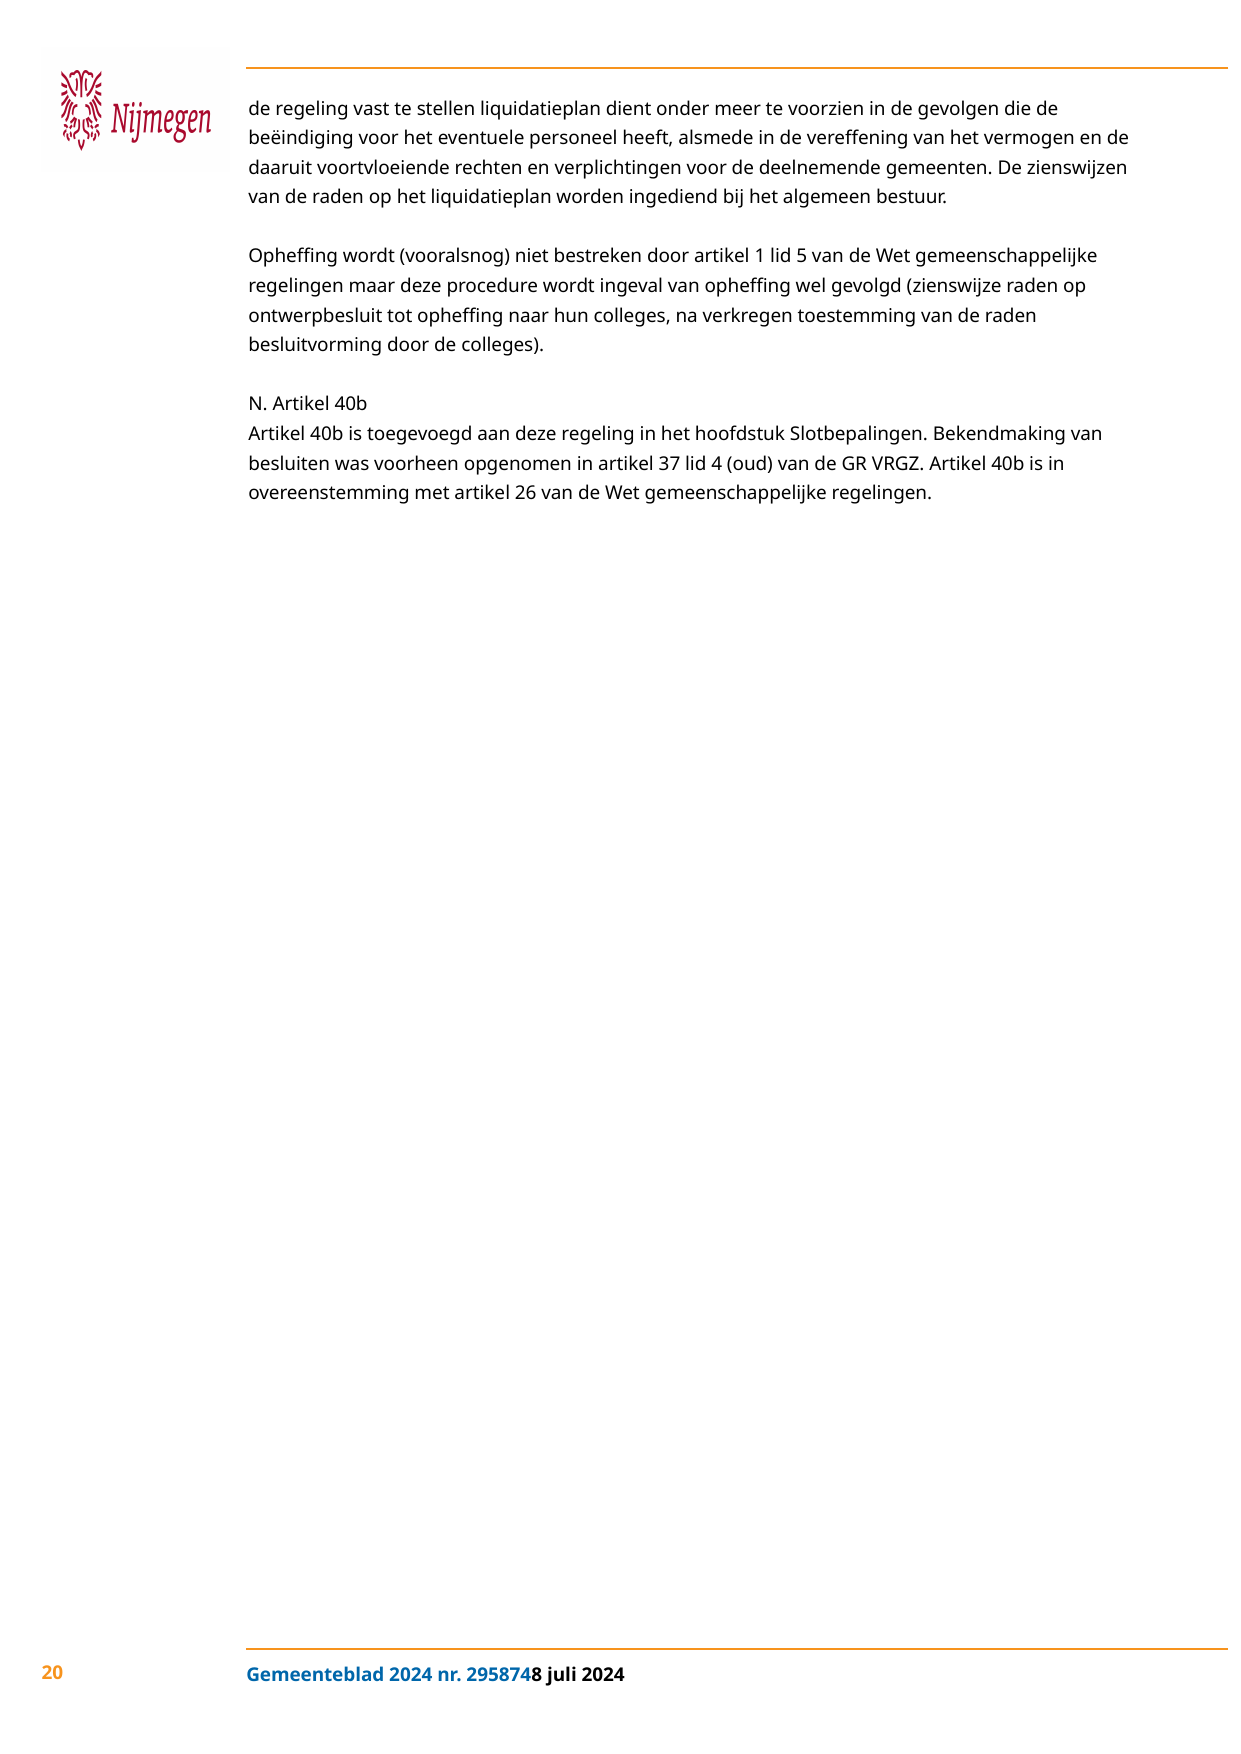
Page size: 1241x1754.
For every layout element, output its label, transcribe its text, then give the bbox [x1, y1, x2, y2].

text Artikel 40b is toegevoegd aan deze regeling in het hoofdstuk Slotbepalingen. Bekendmaking van besluiten was voorheen opgenomen in artikel 37 lid 4 (oud) van de GR VRGZ. Artikel 40b is in overeenstemming met artikel 26 van de Wet gemeenschappelijke regelingen. [248, 420, 1152, 505]
text Opheffing wordt (vooralsnog) niet bestreken door artikel 1 lid 5 van de Wet gemeenschappelijke regelingen maar deze procedure wordt ingeval van opheffing wel gevolgd (zienswijze raden op ontwerpbesluit tot opheffing naar hun colleges, na verkregen toestemming van de raden besluitvorming door de colleges). [248, 243, 1152, 357]
text N. Artikel 40b [248, 391, 1152, 416]
picture [41, 47, 231, 172]
text de regeling vast te stellen liquidatieplan dient onder meer te voorzien in de gevolgen die de beëindiging voor het eventuele personeel heeft, alsmede in de vereffening van het vermogen en de daaruit voortvloeiende rechten en verplichtingen voor de deelnemende gemeenten. De zienswijzen van de raden op het liquidatieplan worden ingediend bij het algemeen bestuur. [248, 95, 1152, 209]
